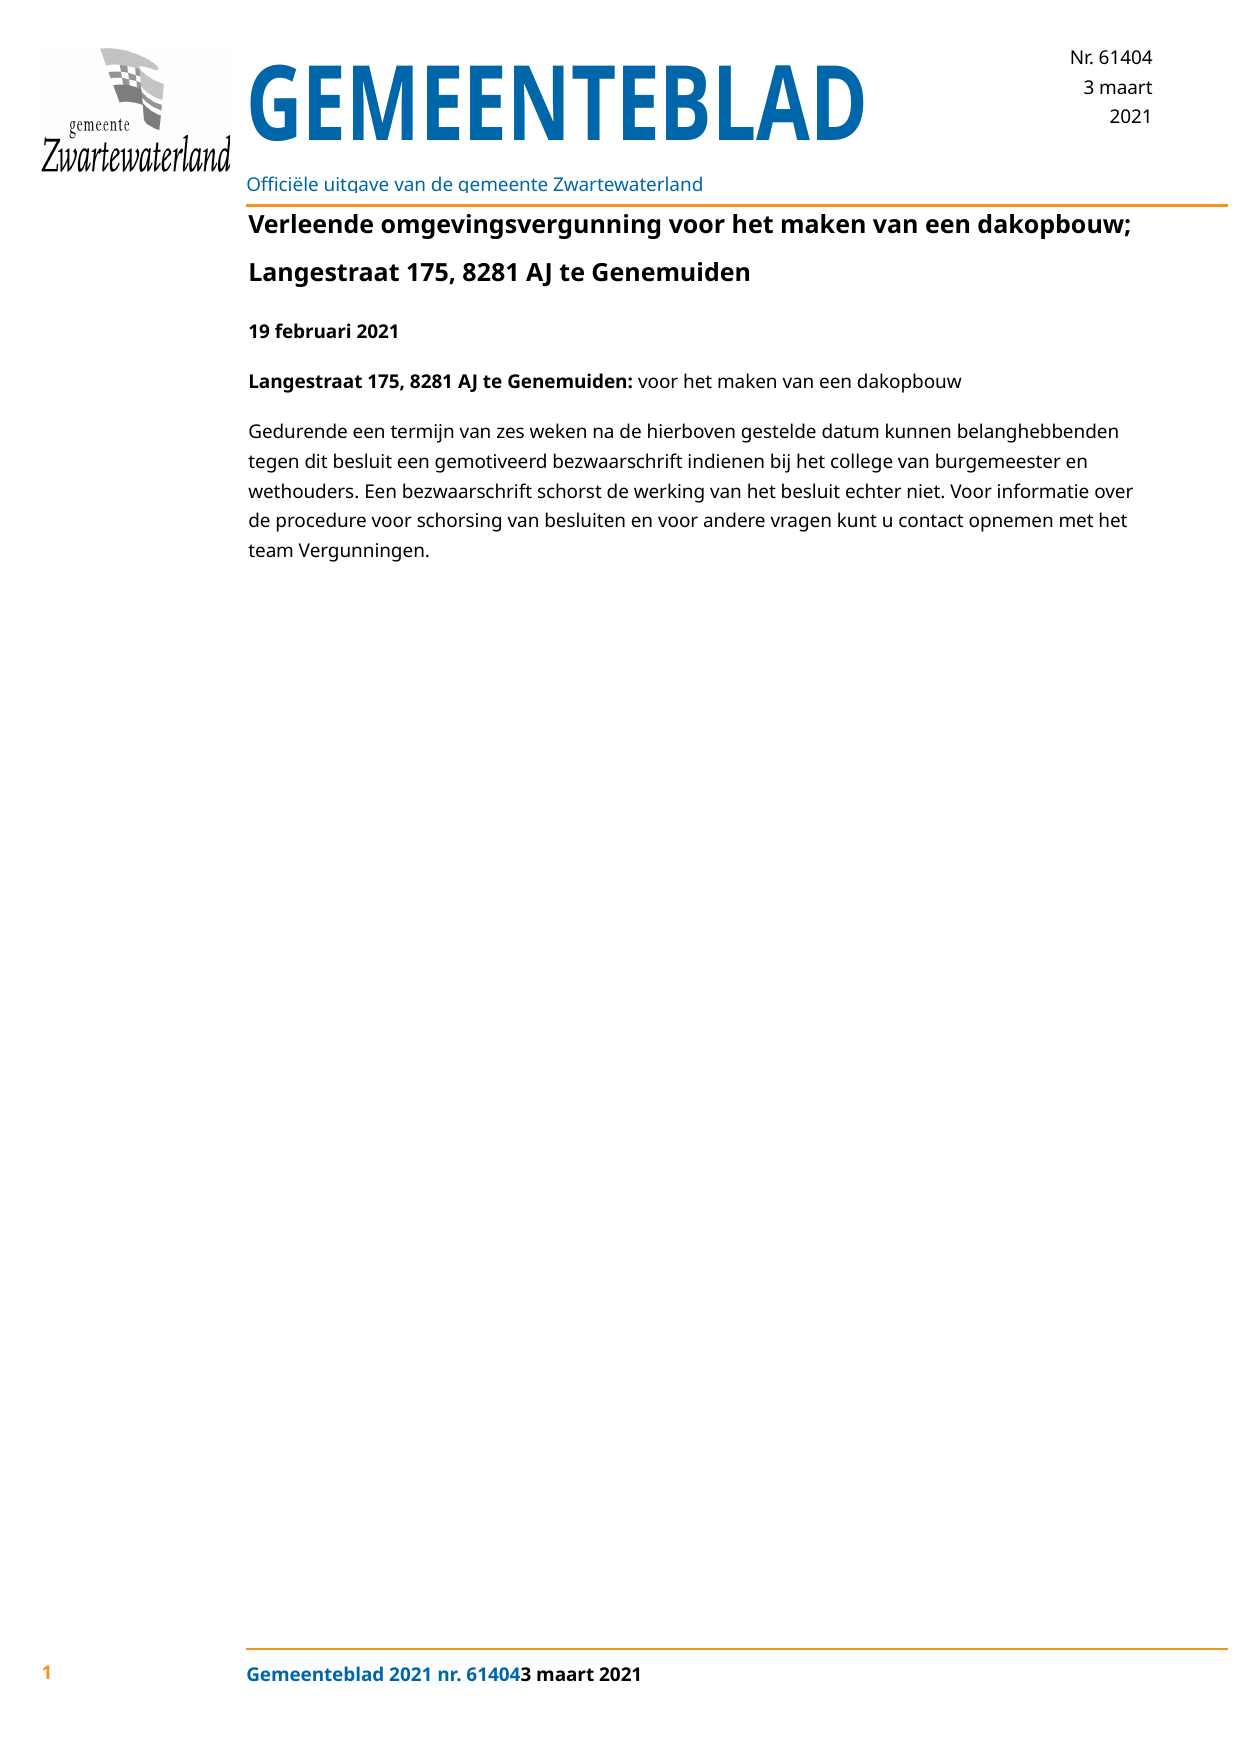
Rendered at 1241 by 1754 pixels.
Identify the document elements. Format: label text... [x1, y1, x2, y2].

text Langestraat 175, 8281 AJ te Genemuiden: voor het maken van een dakopbouw [248, 368, 1152, 394]
text Verleende omgevingsvergunning voor het maken van een dakopbouw; Langestraat 175, 8281 AJ te Genemuiden [248, 207, 1152, 288]
text Gedurende een termijn van zes weken na de hierboven gestelde datum kunnen belanghebbenden tegen dit besluit een gemotiveerd bezwaarschrift indienen bij het college van burgemeester en wethouders. Een bezwaarschrift schorst de werking van het besluit echter niet. Voor informatie over de procedure voor schorsing van besluiten en voor andere vragen kunt u contact opnemen met het team Vergunningen. [248, 419, 1152, 563]
text 19 februari 2021 [248, 318, 1152, 344]
picture [41, 47, 231, 172]
